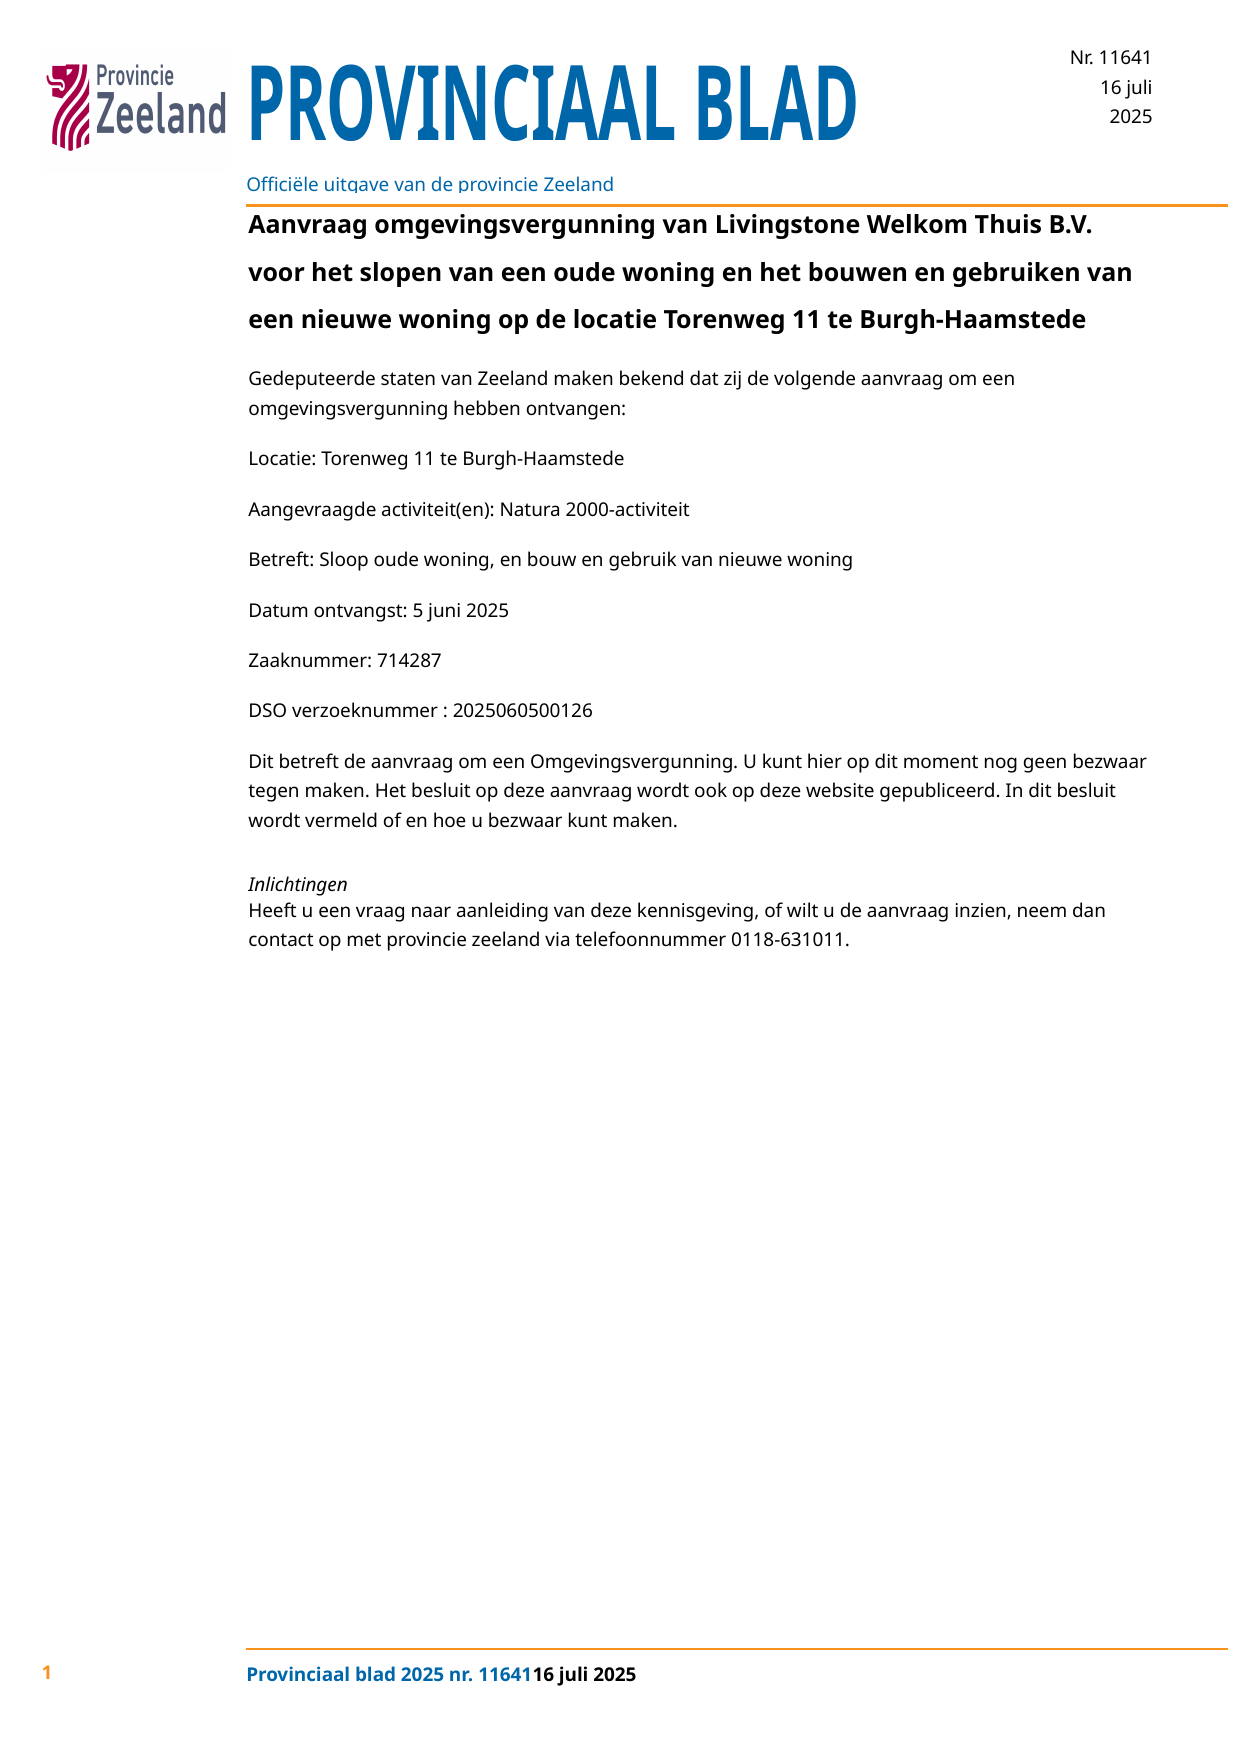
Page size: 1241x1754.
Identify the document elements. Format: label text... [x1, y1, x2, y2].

text Datum ontvangst: 5 juni 2025 [248, 597, 1152, 622]
text DSO verzoeknummer : 2025060500126 [248, 698, 1152, 723]
text Heeft u een vraag naar aanleiding van deze kennisgeving, of wilt u de aanvraag inzien, neem dan contact op met provincie zeeland via telefoonnummer 0118-631011. [248, 897, 1152, 952]
text Zaaknummer: 714287 [248, 647, 1152, 673]
text Aangevraagde activiteit(en): Natura 2000-activiteit [248, 496, 1152, 522]
text Aanvraag omgevingsvergunning van Livingstone Welkom Thuis B.V. voor het slopen van een oude woning en het bouwen en gebruiken van een nieuwe woning op de locatie Torenweg 11 te Burgh-Haamstede [248, 207, 1152, 336]
text Inlichtingen [248, 871, 1152, 897]
text Gedeputeerde staten van Zeeland maken bekend dat zij de volgende aanvraag om een omgevingsvergunning hebben ontvangen: [248, 366, 1152, 421]
text Locatie: Torenweg 11 te Burgh-Haamstede [248, 446, 1152, 471]
text Betreft: Sloop oude woning, en bouw en gebruik van nieuwe woning [248, 546, 1152, 572]
text Dit betreft de aanvraag om een Omgevingsvergunning. U kunt hier op dit moment nog geen bezwaar tegen maken. Het besluit op deze aanvraag wordt ook op deze website gepubliceerd. In dit besluit wordt vermeld of en hoe u bezwaar kunt maken. [248, 748, 1152, 833]
picture [41, 47, 231, 172]
